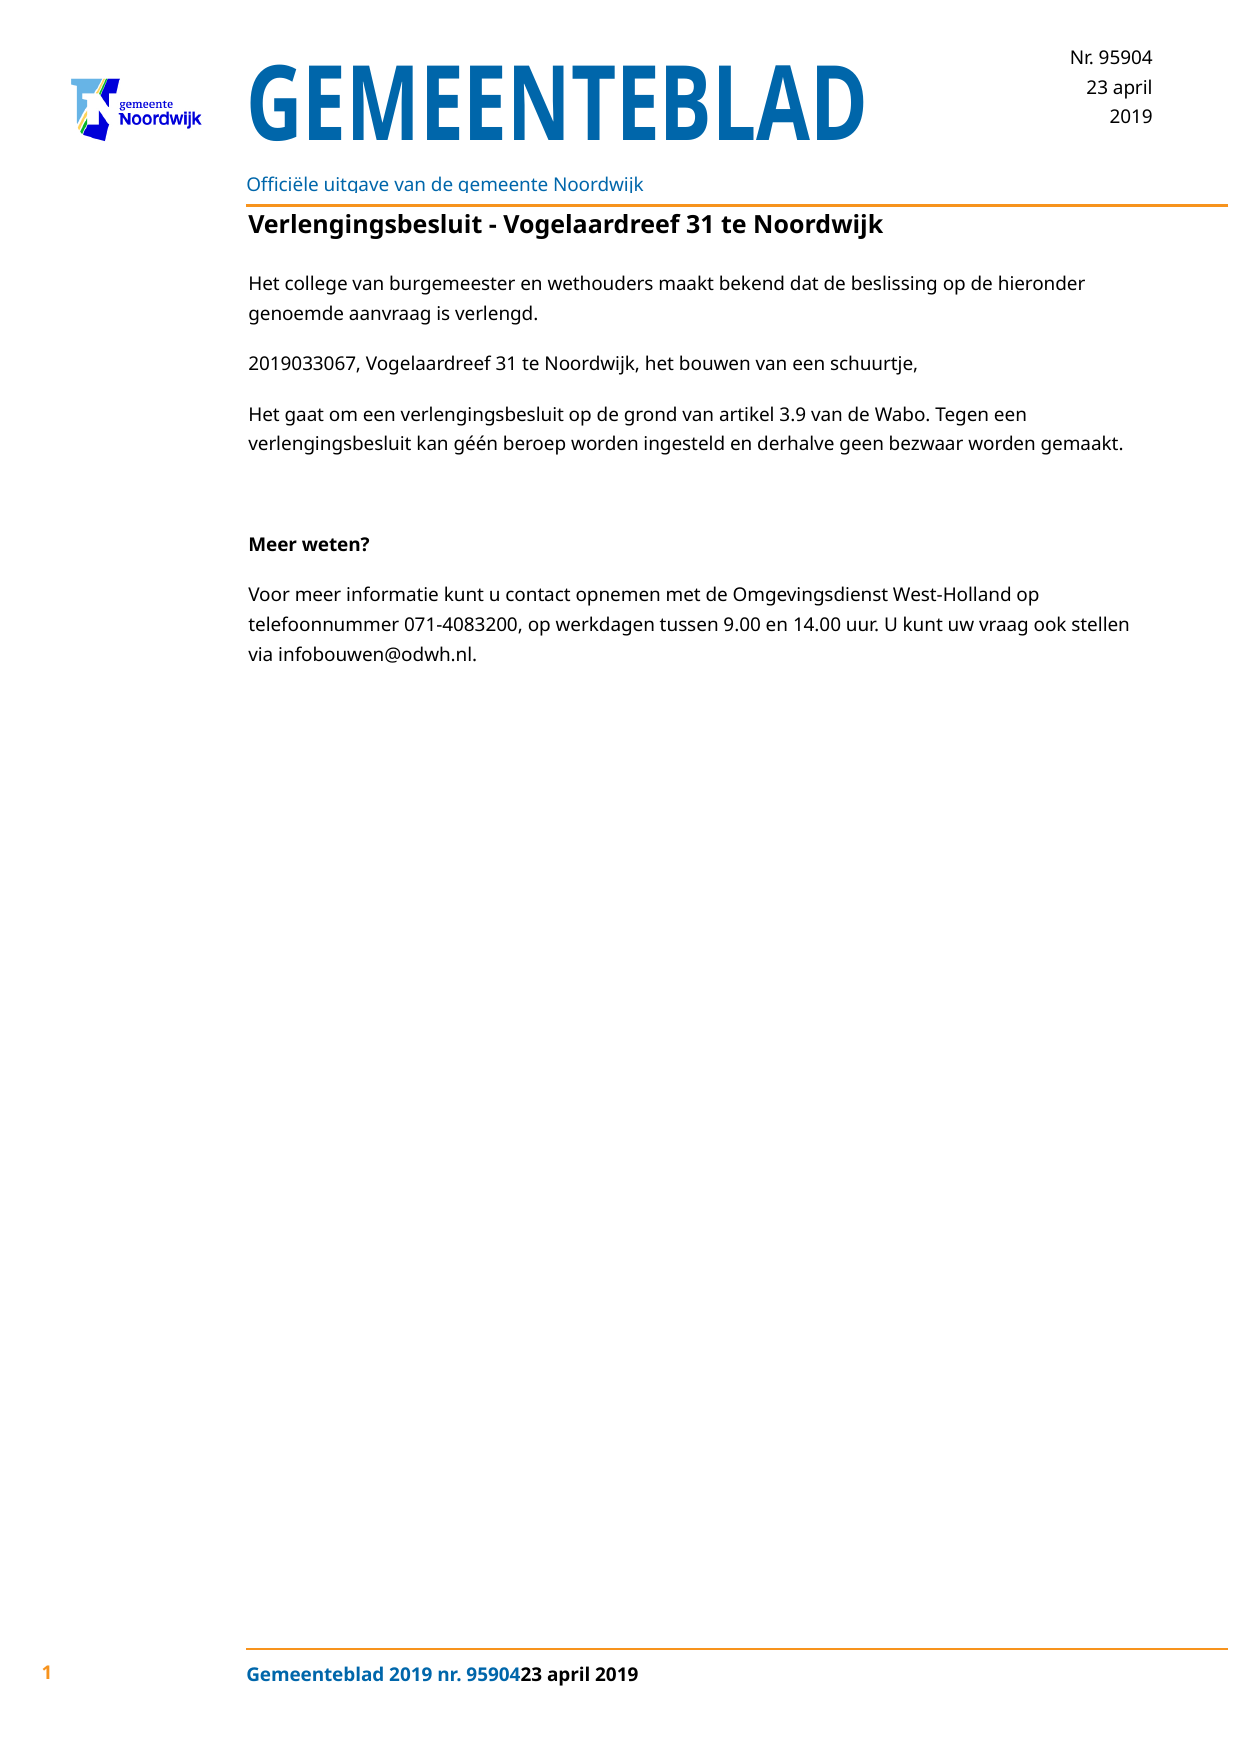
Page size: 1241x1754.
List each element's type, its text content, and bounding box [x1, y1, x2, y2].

picture [41, 47, 231, 172]
text 2019033067, Vogelaardreef 31 te Noordwijk, het bouwen van een schuurtje, [248, 350, 1152, 376]
text Verlengingsbesluit - Vogelaardreef 31 te Noordwijk [248, 207, 1152, 241]
text Voor meer informatie kunt u contact opnemen met de Omgevingsdienst West-Holland op telefoonnummer 071-4083200, op werkdagen tussen 9.00 en 14.00 uur. U kunt uw vraag ook stellen via infobouwen@odwh.nl. [248, 582, 1152, 666]
text Het gaat om een verlengingsbesluit op de grond van artikel 3.9 van de Wabo. Tegen een verlengingsbesluit kan géén beroep worden ingesteld en derhalve geen bezwaar worden gemaakt. [248, 401, 1152, 456]
text Meer weten? [248, 531, 1152, 557]
text Het college van burgemeester en wethouders maakt bekend dat de beslissing op de hieronder genoemde aanvraag is verlengd. [248, 270, 1152, 326]
